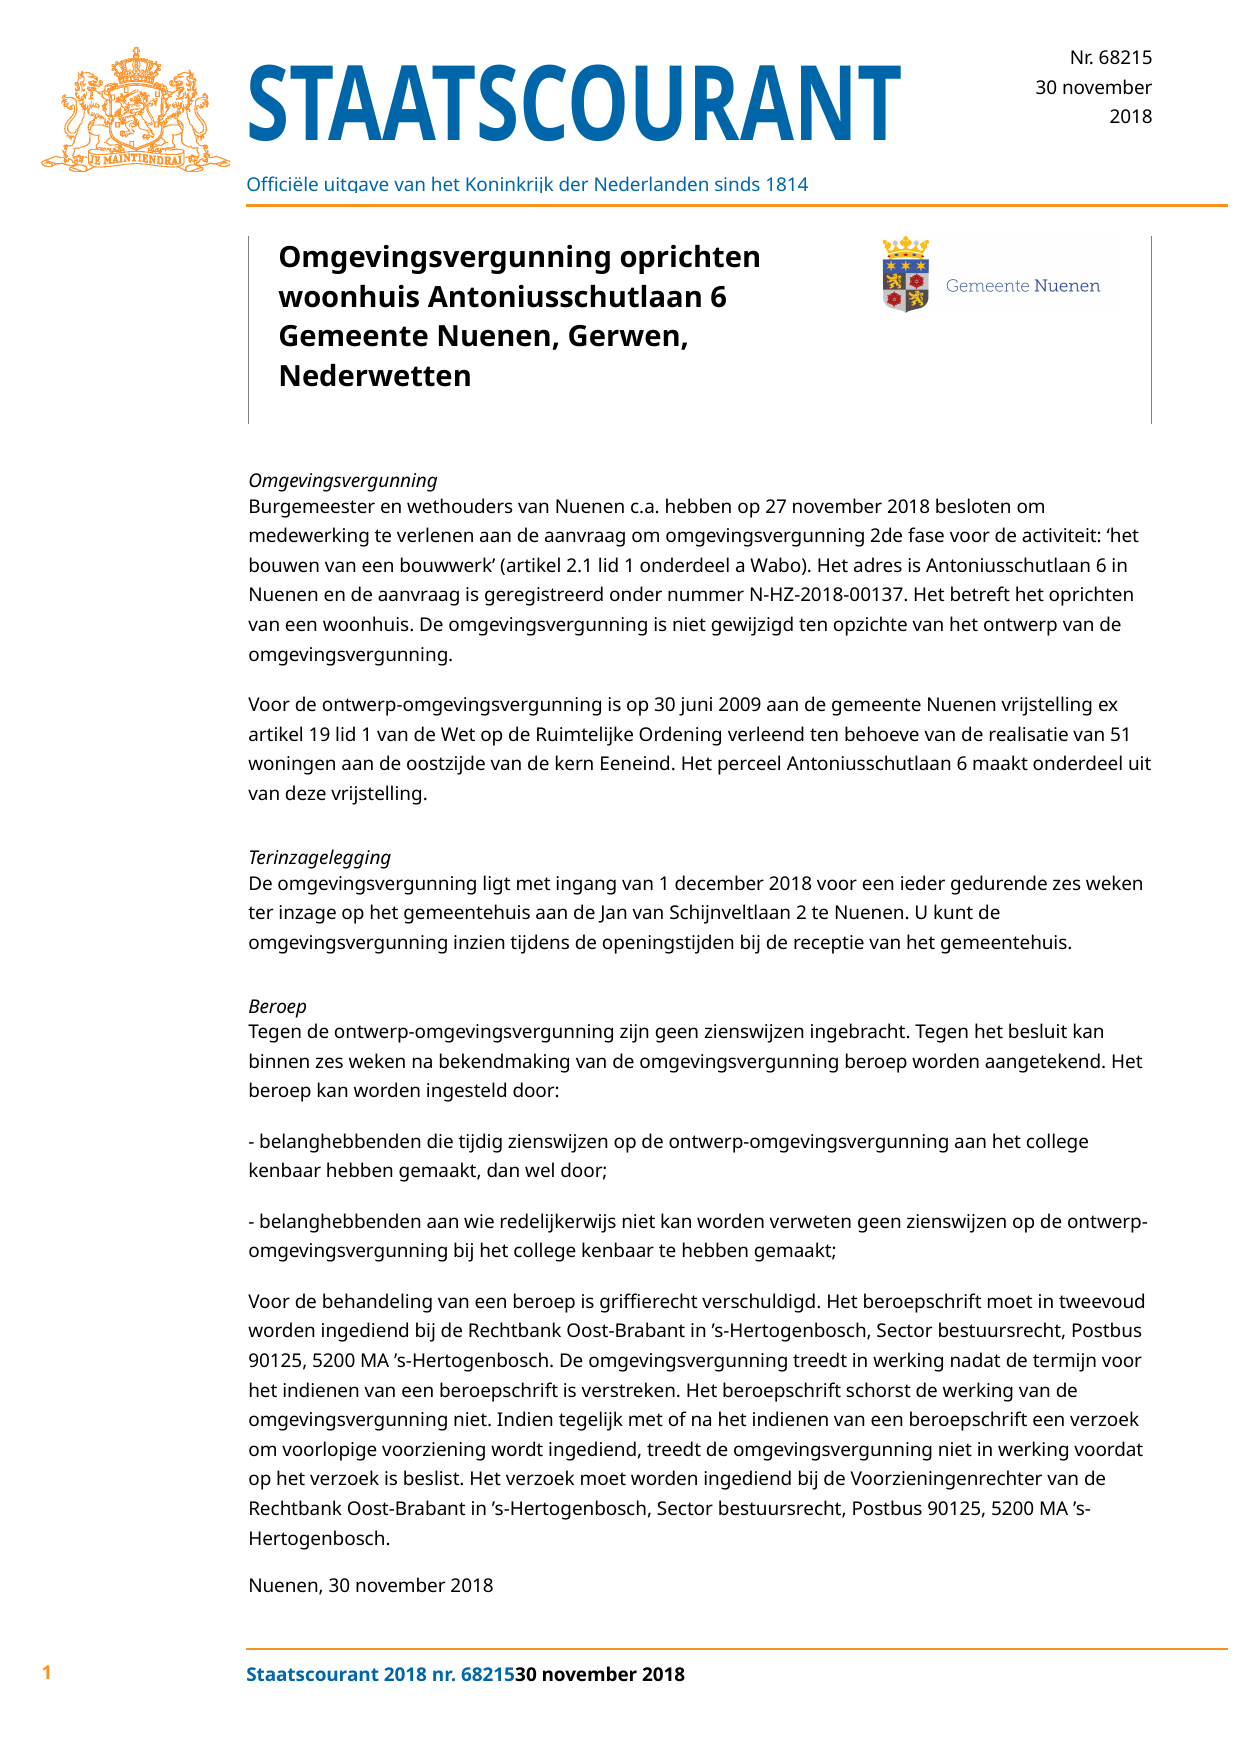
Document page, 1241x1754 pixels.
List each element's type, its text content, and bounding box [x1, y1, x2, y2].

table_header [1119, 236, 1151, 312]
text Voor de behandeling van een beroep is griffierecht verschuldigd. Het beroepschrift moet in tweevoud worden ingediend bij de Rechtbank Oost-Brabant in ’s-Hertogenbosch, Sector bestuursrecht, Postbus 90125, 5200 MA ’s-Hertogenbosch. De omgevingsvergunning treedt in werking nadat de termijn voor het indienen van een beroepschrift is verstreken. Het beroepschrift schorst de werking van de omgevingsvergunning niet. Indien tegelijk met of na het indienen van een beroepschrift een verzoek om voorlopige voorziening wordt ingediend, treedt de omgevingsvergunning niet in werking voordat op het verzoek is beslist. Het verzoek moet worden ingediend bij de Voorzieningenrechter van de Rechtbank Oost-Brabant in ’s-Hertogenbosch, Sector bestuursrecht, Postbus 90125, 5200 MA ’s-Hertogenbosch. [248, 1288, 1152, 1551]
text Voor de ontwerp-omgevingsvergunning is op 30 juni 2009 aan de gemeente Nuenen vrijstelling ex artikel 19 lid 1 van de Wet op de Ruimtelijke Ordening verleend ten behoeve van de realisatie van 51 woningen aan de oostzijde van de kern Eeneind. Het perceel Antoniusschutlaan 6 maakt onderdeel uit van deze vrijstelling. [248, 691, 1152, 806]
text Terinzagelegging [248, 844, 1152, 870]
table_header Omgevingsvergunning oprichten woonhuis Antoniusschutlaan 6 Gemeente Nuenen, Gerwen, Nederwetten [249, 236, 850, 424]
text Burgemeester en wethouders van Nuenen c.a. hebben op 27 november 2018 besloten om medewerking te verlenen aan de aanvraag om omgevingsvergunning 2de fase voor de activiteit: ‘het bouwen van een bouwwerk’ (artikel 2.1 lid 1 onderdeel a Wabo). Het adres is Antoniusschutlaan 6 in Nuenen en de aanvraag is geregistreerd onder nummer N-HZ-2018-00137. Het betreft het oprichten van een woonhuis. De omgevingsvergunning is niet gewijzigd ten opzichte van het ontwerp van de omgevingsvergunning. [248, 493, 1152, 667]
text Tegen de ontwerp-omgevingsvergunning zijn geen zienswijzen ingebracht. Tegen het besluit kan binnen zes weken na bekendmaking van de omgevingsvergunning beroep worden aangetekend. Het beroep kan worden ingesteld door: [248, 1018, 1152, 1103]
picture [41, 47, 231, 172]
text - belanghebbenden aan wie redelijkerwijs niet kan worden verweten geen zienswijzen op de ontwerp-omgevingsvergunning bij het college kenbaar te hebben gemaakt; [248, 1208, 1152, 1263]
text De omgevingsvergunning ligt met ingang van 1 december 2018 voor een ieder gedurende zes weken ter inzage op het gemeentehuis aan de Jan van Schijnveltlaan 2 te Nuenen. U kunt de omgevingsvergunning inzien tijdens de openingstijden bij de receptie van het gemeentehuis. [248, 870, 1152, 954]
picture [882, 236, 1119, 313]
text Beroep [248, 993, 1152, 1018]
table_header [850, 236, 882, 312]
text - belanghebbenden die tijdig zienswijzen op de ontwerp-omgevingsvergunning aan het college kenbaar hebben gemaakt, dan wel door; [248, 1128, 1152, 1183]
text Omgevingsvergunning [248, 467, 1152, 493]
table_header [850, 313, 1151, 424]
text Nuenen, 30 november 2018 [248, 1573, 1152, 1598]
